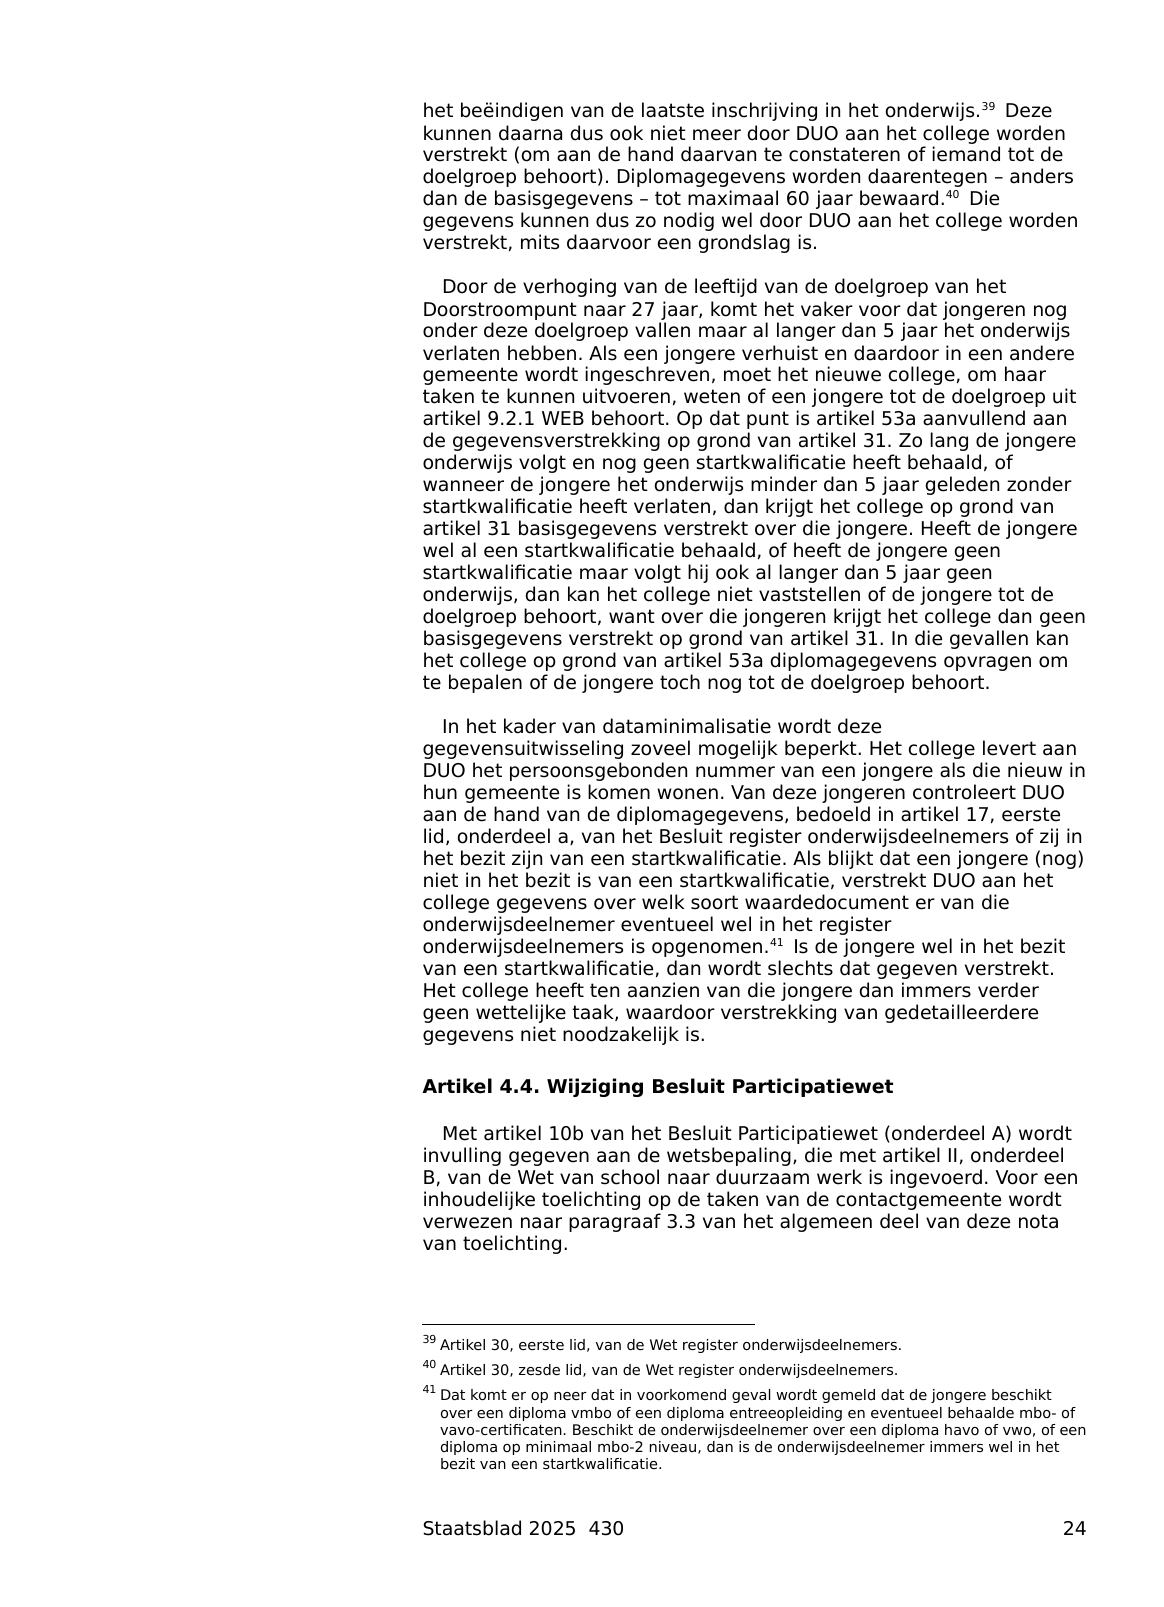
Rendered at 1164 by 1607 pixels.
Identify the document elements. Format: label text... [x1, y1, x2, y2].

text Dat komt er op neer dat in voorkomend geval wordt gemeld dat de jongere beschikt over een diploma vmbo of een diploma entreeopleiding en eventueel behaalde mbo- of vavo-certificaten. Beschikt de onderwijsdeelnemer over een diploma havo of vwo, of een diploma op minimaal mbo-2 niveau, dan is de onderwijsdeelnemer immers wel in het bezit van een startkwalificatie. [422, 1383, 1087, 1473]
text Met artikel 10b van het Besluit Participatiewet (onderdeel A) wordt invulling gegeven aan de wetsbepaling, die met artikel II, onderdeel B, van de Wet van school naar duurzaam werk is ingevoerd. Voor een inhoudelijke toelichting op de taken van de contactgemeente wordt verwezen naar paragraaf 3.3 van het algemeen deel van deze nota van toelichting. [422, 1123, 1087, 1255]
text Door de verhoging van de leeftijd van de doelgroep van het Doorstroompunt naar 27 jaar, komt het vaker voor dat jongeren nog onder deze doelgroep vallen maar al langer dan 5 jaar het onderwijs verlaten hebben. Als een jongere verhuist en daardoor in een andere gemeente wordt ingeschreven, moet het nieuwe college, om haar taken te kunnen uitvoeren, weten of een jongere tot de doelgroep uit artikel 9.2.1 WEB behoort. Op dat punt is artikel 53a aanvullend aan de gegevensverstrekking op grond van artikel 31. Zo lang de jongere onderwijs volgt en nog geen startkwalificatie heeft behaald, of wanneer de jongere het onderwijs minder dan 5 jaar geleden zonder startkwalificatie heeft verlaten, dan krijgt het college op grond van artikel 31 basisgegevens verstrekt over die jongere. Heeft de jongere wel al een startkwalificatie behaald, of heeft de jongere geen startkwalificatie maar volgt hij ook al langer dan 5 jaar geen onderwijs, dan kan het college niet vaststellen of de jongere tot de doelgroep behoort, want over die jongeren krijgt het college dan geen basisgegevens verstrekt op grond van artikel 31. In die gevallen kan het college op grond van artikel 53a diplomagegevens opvragen om te bepalen of de jongere toch nog tot de doelgroep behoort. [422, 276, 1087, 694]
text het beëindigen van de laatste inschrijving in het onderwijs. Deze kunnen daarna dus ook niet meer door DUO aan het college worden verstrekt (om aan de hand daarvan te constateren of iemand tot de doelgroep behoort). Diplomagegevens worden daarentegen – anders dan de basisgegevens – tot maximaal 60 jaar bewaard. Die gegevens kunnen dus zo nodig wel door DUO aan het college worden verstrekt, mits daarvoor een grondslag is. [422, 100, 1087, 254]
text Artikel 30, zesde lid, van de Wet register onderwijsdeelnemers. [422, 1358, 1087, 1380]
text In het kader van dataminimalisatie wordt deze gegevensuitwisseling zoveel mogelijk beperkt. Het college levert aan DUO het persoonsgebonden nummer van een jongere als die nieuw in hun gemeente is komen wonen. Van deze jongeren controleert DUO aan de hand van de diplomagegevens, bedoeld in artikel 17, eerste lid, onderdeel a, van het Besluit register onderwijsdeelnemers of zij in het bezit zijn van een startkwalificatie. Als blijkt dat een jongere (nog) niet in het bezit is van een startkwalificatie, verstrekt DUO aan het college gegevens over welk soort waardedocument er van die onderwijsdeelnemer eventueel wel in het register onderwijsdeelnemers is opgenomen. Is de jongere wel in het bezit van een startkwalificatie, dan wordt slechts dat gegeven verstrekt. Het college heeft ten aanzien van die jongere dan immers verder geen wettelijke taak, waardoor verstrekking van gedetailleerdere gegevens niet noodzakelijk is. [422, 716, 1087, 1046]
subtitle Artikel 4.4. Wijziging Besluit Participatiewet [422, 1076, 1087, 1098]
text Artikel 30, eerste lid, van de Wet register onderwijsdeelnemers. [422, 1333, 1087, 1355]
